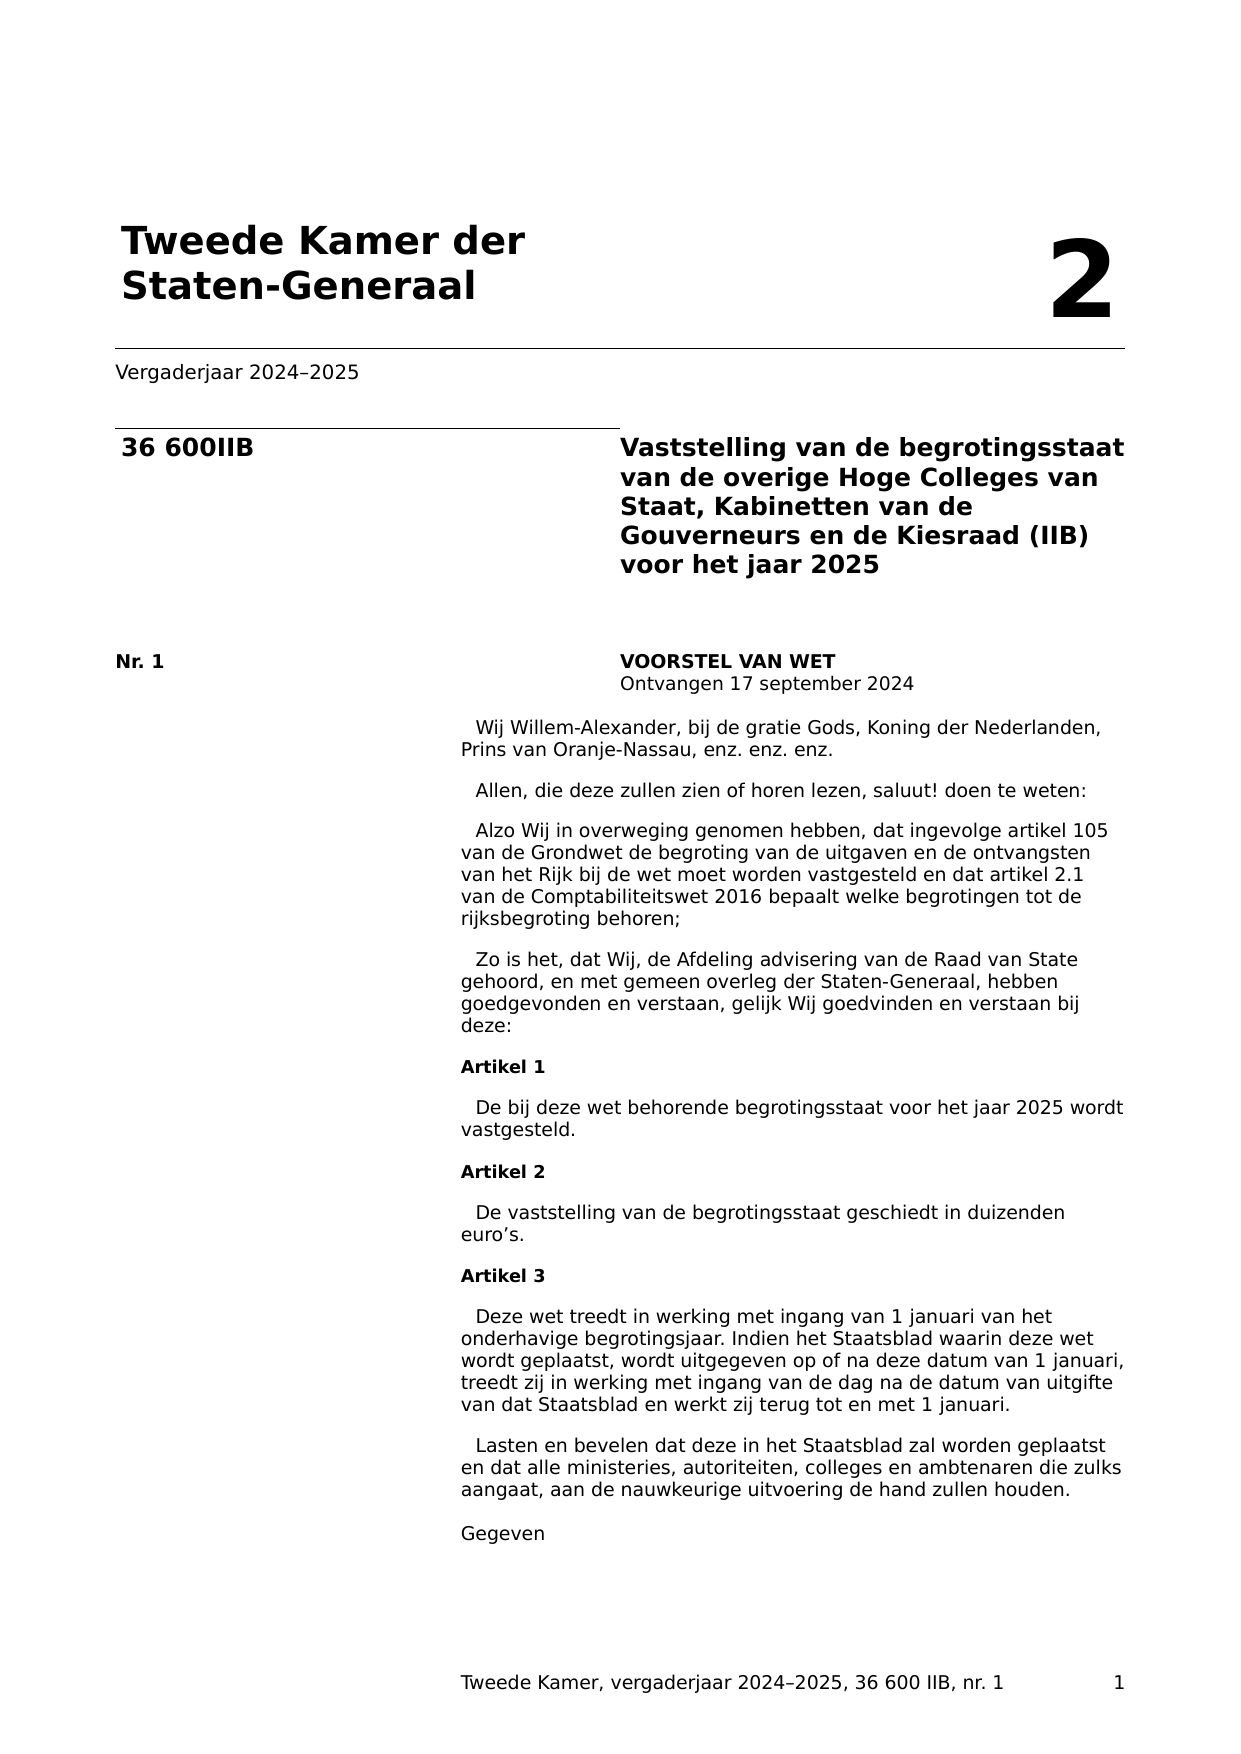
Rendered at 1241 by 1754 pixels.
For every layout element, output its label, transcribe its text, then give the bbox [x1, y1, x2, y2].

text De bij deze wet behorende begrotingsstaat voor het jaar 2025 wordt vastgesteld. [461, 1097, 1125, 1141]
text De vaststelling van de begrotingsstaat geschiedt in duizenden euro’s. [461, 1202, 1125, 1246]
table_header 2 [620, 213, 1125, 348]
table_cell Vergaderjaar 2024–2025 [115, 349, 1125, 384]
table_header Vaststelling van de begrotingsstaat van de overige Hoge Colleges van Staat, Kabinetten van de Gouverneurs en de Kiesraad (IIB) voor het jaar 2025 [620, 428, 1125, 585]
table_header Tweede Kamer der Staten-Generaal [115, 213, 620, 348]
title Artikel 3 [461, 1264, 1125, 1287]
title Artikel 2 [461, 1160, 1125, 1183]
text Allen, die deze zullen zien of horen lezen, saluut! doen te weten: [461, 779, 1125, 802]
table_header Voorstel van wet Ontvangen 17 september 2024 [620, 651, 1125, 717]
table_header Nr. 1 [115, 651, 620, 717]
text Gegeven [461, 1523, 1125, 1544]
text Deze wet treedt in werking met ingang van 1 januari van het onderhavige begrotingsjaar. Indien het Staatsblad waarin deze wet wordt geplaatst, wordt uitgegeven op of na deze datum van 1 januari, treedt zij in werking met ingang van de dag na de datum van uitgifte van dat Staatsblad en werkt zij terug tot en met 1 januari. [461, 1306, 1125, 1416]
text Alzo Wij in overweging genomen hebben, dat ingevolge artikel 105 van de Grondwet de begroting van de uitgaven en de ontvangsten van het Rijk bij de wet moet worden vastgesteld en dat artikel 2.1 van de Comptabiliteitswet 2016 bepaalt welke begrotingen tot de rijksbegroting behoren; [461, 820, 1125, 930]
title Artikel 1 [461, 1056, 1125, 1078]
table_header 36 600IIB [115, 429, 620, 585]
text Zo is het, dat Wij, de Afdeling advisering van de Raad van State gehoord, en met gemeen overleg der Staten-Generaal, hebben goedgevonden en verstaan, gelijk Wij goedvinden en verstaan bij deze: [461, 949, 1125, 1037]
text Wij Willem-Alexander, bij de gratie Gods, Koning der Nederlanden, Prins van Oranje-Nassau, enz. enz. enz. [461, 717, 1125, 761]
text Lasten en bevelen dat deze in het Staatsblad zal worden geplaatst en dat alle ministeries, autoriteiten, colleges en ambtenaren die zulks aangaat, aan de nauwkeurige uitvoering de hand zullen houden. [461, 1435, 1125, 1501]
